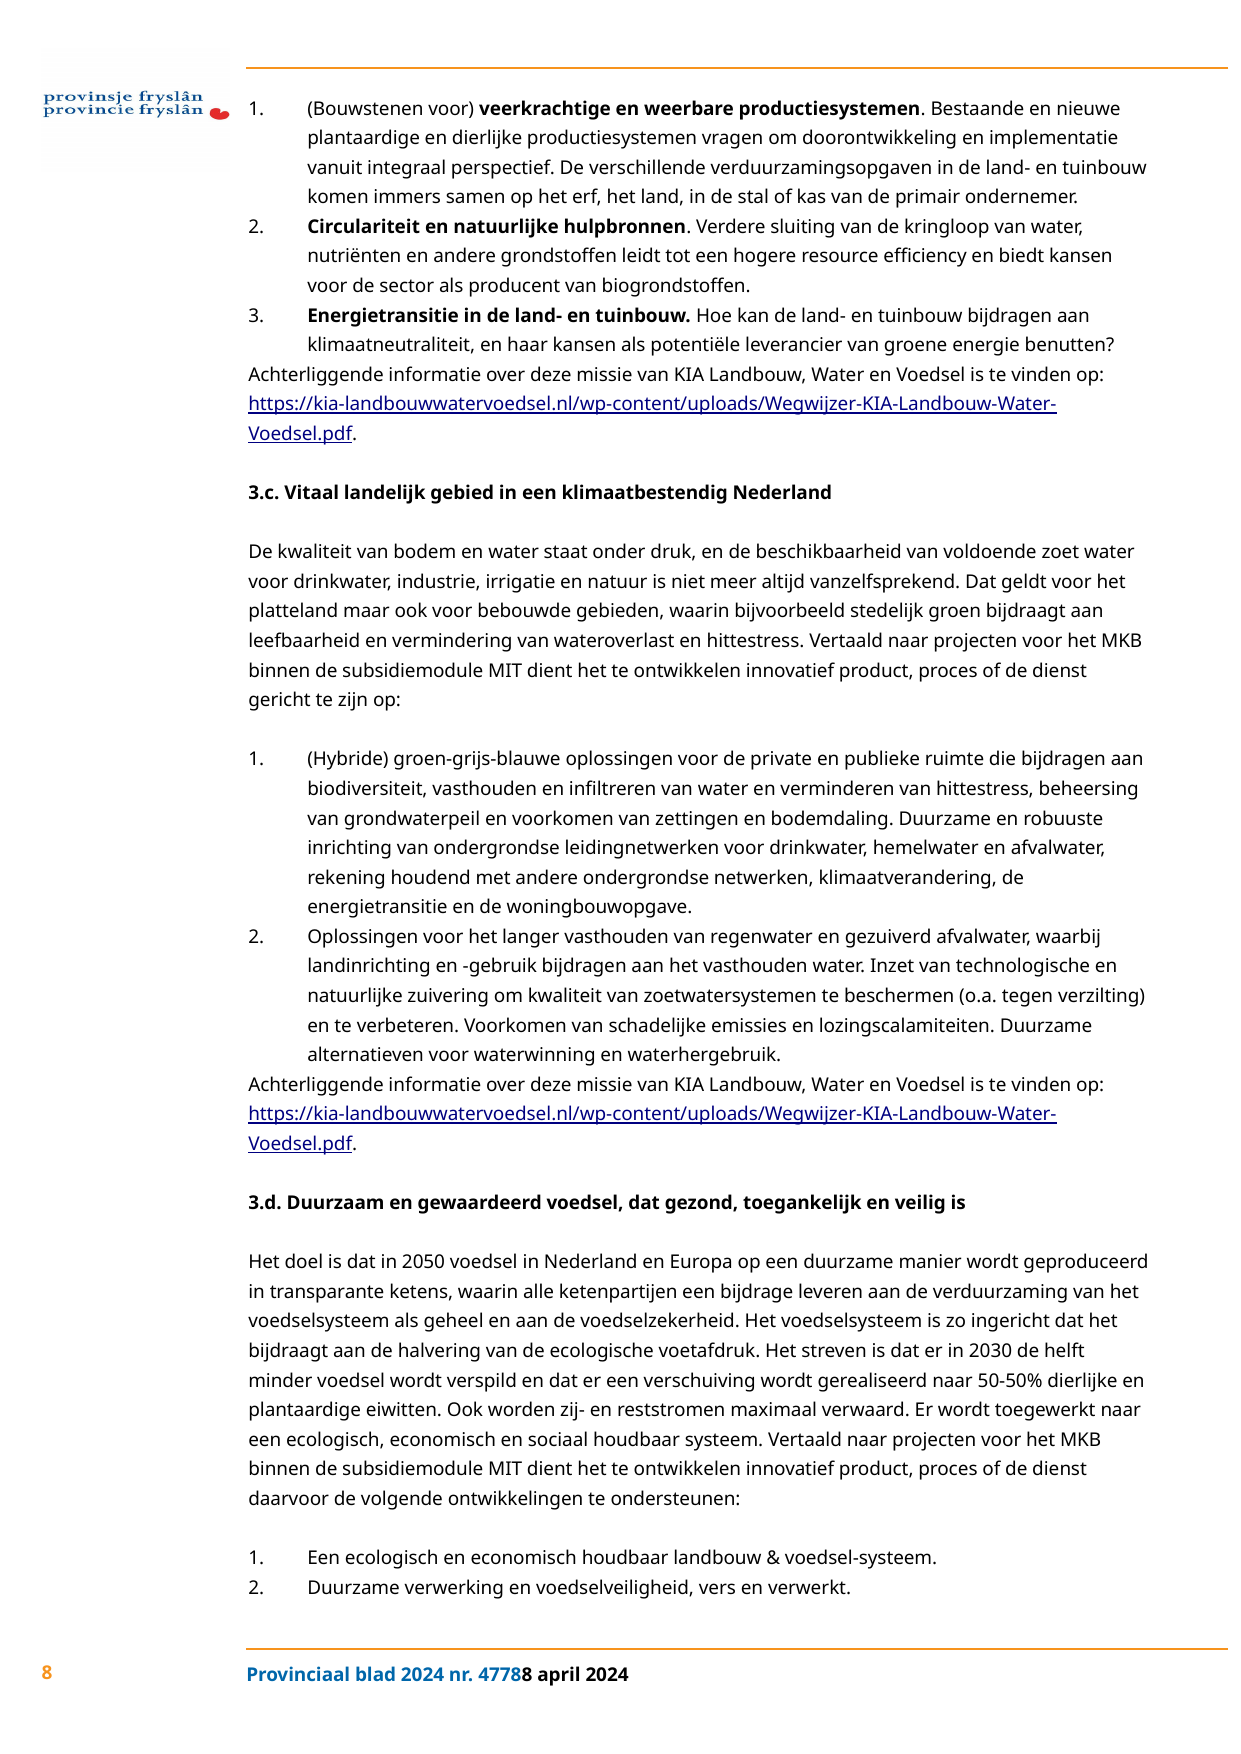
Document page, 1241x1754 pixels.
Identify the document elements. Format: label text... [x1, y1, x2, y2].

list (Bouwstenen voor) veerkrachtige en weerbare productiesystemen. Bestaande en nieuwe plantaardige en dierlijke productiesystemen vragen om doorontwikkeling en implementatie vanuit integraal perspectief. De verschillende verduurzamingsopgaven in de land- en tuinbouw komen immers samen op het erf, het land, in de stal of kas van de primair ondernemer. [248, 95, 1152, 209]
text 3.c. Vitaal landelijk gebied in een klimaatbestendig Nederland [248, 479, 1152, 505]
list (Hybride) groen-grijs-blauwe oplossingen voor de private en publieke ruimte die bijdragen aan biodiversiteit, vasthouden en infiltreren van water en verminderen van hittestress, beheersing van grondwaterpeil en voorkomen van zettingen en bodemdaling. Duurzame en robuuste inrichting van ondergrondse leidingnetwerken voor drinkwater, hemelwater en afvalwater, rekening houdend met andere ondergrondse netwerken, klimaatverandering, de energietransitie en de woningbouwopgave. [248, 746, 1152, 919]
picture [41, 47, 231, 172]
text 3.d. Duurzaam en gewaardeerd voedsel, dat gezond, toegankelijk en veilig is [248, 1189, 1152, 1215]
list Circulariteit en natuurlijke hulpbronnen. Verdere sluiting van de kringloop van water, nutriënten en andere grondstoffen leidt tot een hogere resource efficiency en biedt kansen voor de sector als producent van biogrondstoffen. [248, 213, 1152, 298]
list Duurzame verwerking en voedselveiligheid, vers en verwerkt. [248, 1574, 1152, 1600]
text Achterliggende informatie over deze missie van KIA Landbouw, Water en Voedsel is te vinden op: https://kia-landbouwwatervoedsel.nl/wp-content/uploads/Wegwijzer-KIA-Landbouw-Water-Voedsel.pdf. [248, 1071, 1152, 1156]
text De kwaliteit van bodem en water staat onder druk, en de beschikbaarheid van voldoende zoet water voor drinkwater, industrie, irrigatie en natuur is niet meer altijd vanzelfsprekend. Dat geldt voor het platteland maar ook voor bebouwde gebieden, waarin bijvoorbeeld stedelijk groen bijdraagt aan leefbaarheid en vermindering van wateroverlast en hittestress. Vertaald naar projecten voor het MKB binnen de subsidiemodule MIT dient het te ontwikkelen innovatief product, proces of de dienst gericht te zijn op: [248, 538, 1152, 712]
list Oplossingen voor het langer vasthouden van regenwater en gezuiverd afvalwater, waarbij landinrichting en -gebruik bijdragen aan het vasthouden water. Inzet van technologische en natuurlijke zuivering om kwaliteit van zoetwatersystemen te beschermen (o.a. tegen verzilting) en te verbeteren. Voorkomen van schadelijke emissies en lozingscalamiteiten. Duurzame alternatieven voor waterwinning en waterhergebruik. [248, 923, 1152, 1067]
list Een ecologisch en economisch houdbaar landbouw & voedsel-systeem. [248, 1544, 1152, 1570]
list Energietransitie in de land- en tuinbouw. Hoe kan de land- en tuinbouw bijdragen aan klimaatneutraliteit, en haar kansen als potentiële leverancier van groene energie benutten? [248, 302, 1152, 357]
text Achterliggende informatie over deze missie van KIA Landbouw, Water en Voedsel is te vinden op: https://kia-landbouwwatervoedsel.nl/wp-content/uploads/Wegwijzer-KIA-Landbouw-Water-Voedsel.pdf. [248, 361, 1152, 446]
text Het doel is dat in 2050 voedsel in Nederland en Europa op een duurzame manier wordt geproduceerd in transparante ketens, waarin alle ketenpartijen een bijdrage leveren aan de verduurzaming van het voedselsysteem als geheel en aan de voedselzekerheid. Het voedselsysteem is zo ingericht dat het bijdraagt aan de halvering van de ecologische voetafdruk. Het streven is dat er in 2030 de helft minder voedsel wordt verspild en dat er een verschuiving wordt gerealiseerd naar 50-50% dierlijke en plantaardige eiwitten. Ook worden zij- en reststromen maximaal verwaard. Er wordt toegewerkt naar een ecologisch, economisch en sociaal houdbaar systeem. Vertaald naar projecten voor het MKB binnen de subsidiemodule MIT dient het te ontwikkelen innovatief product, proces of de dienst daarvoor de volgende ontwikkelingen te ondersteunen: [248, 1248, 1152, 1511]
